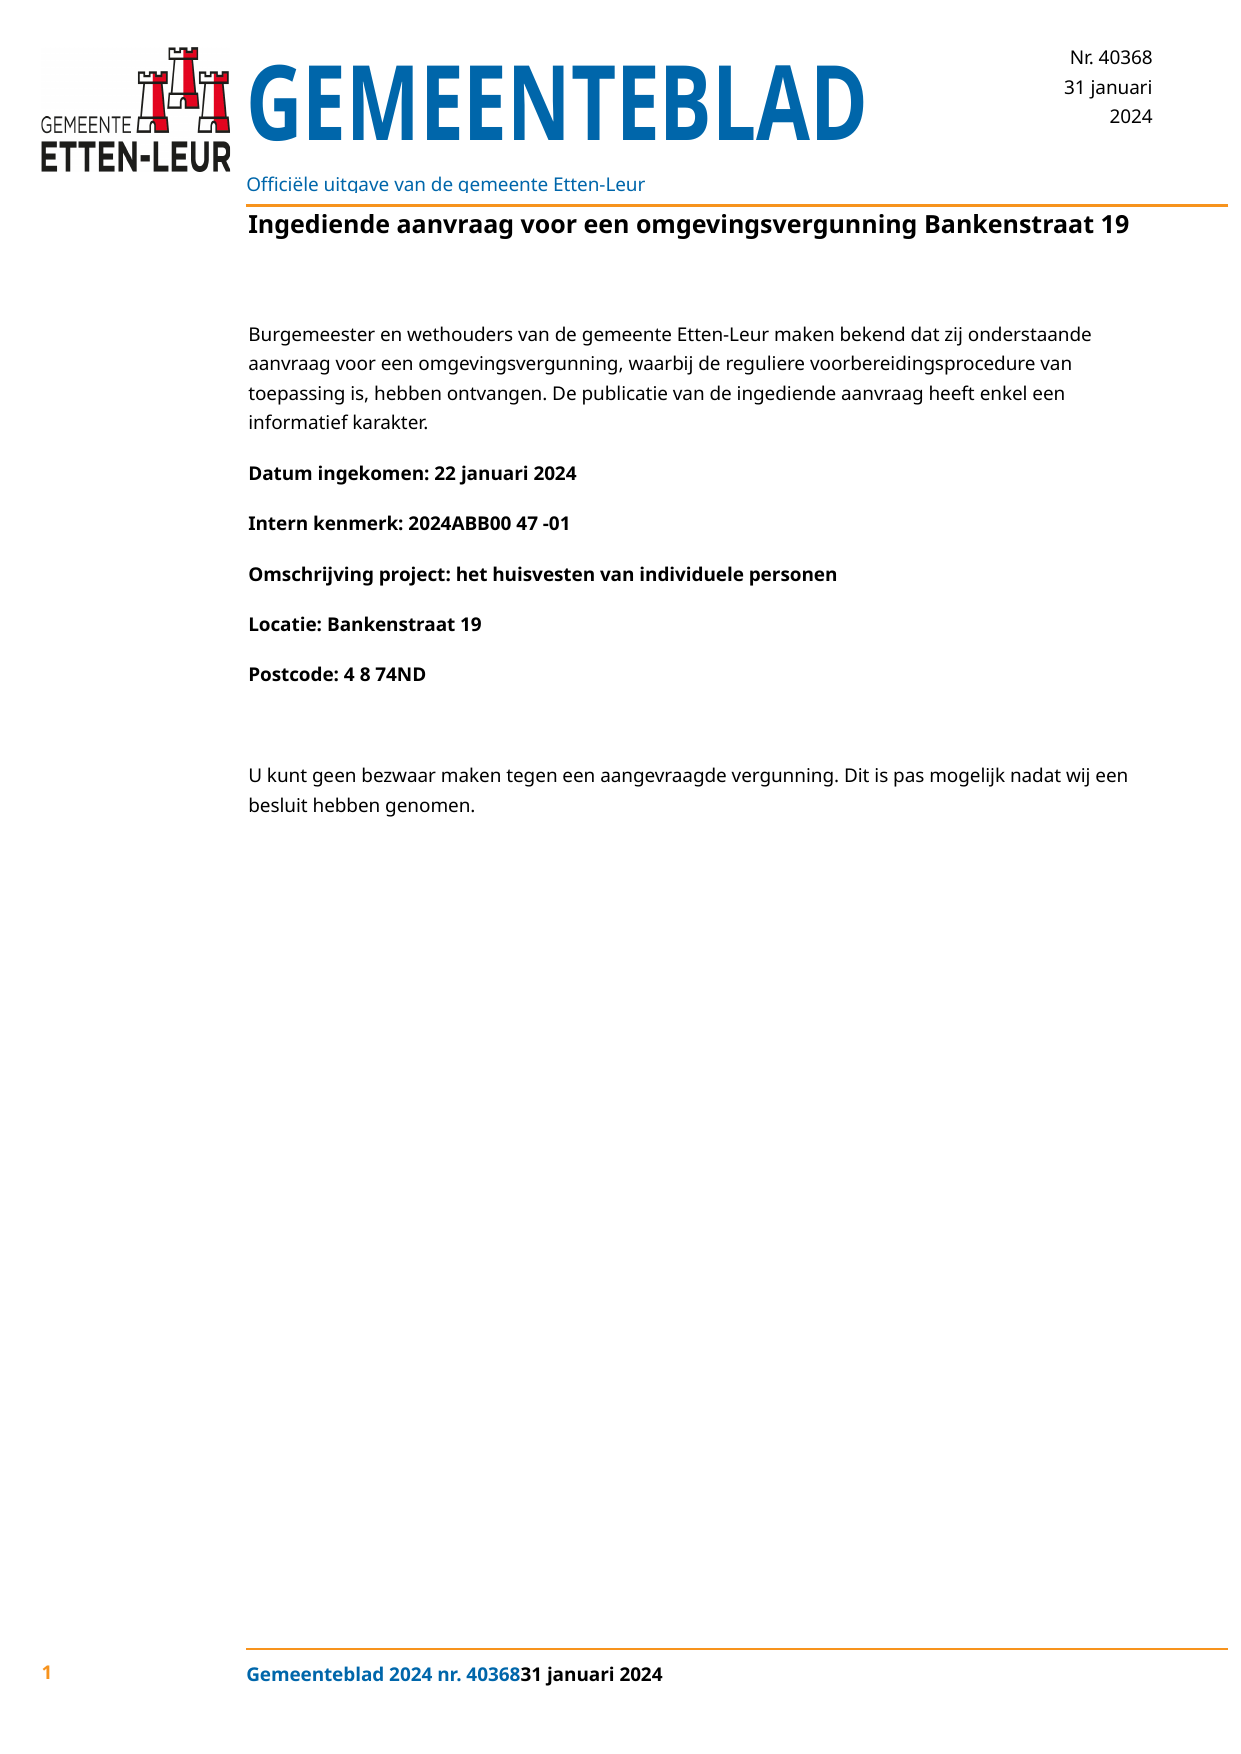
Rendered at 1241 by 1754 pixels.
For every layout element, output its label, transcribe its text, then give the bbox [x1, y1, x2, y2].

text Intern kenmerk: 2024ABB00 47 -01 [248, 510, 1152, 536]
text Postcode: 4 8 74ND [248, 662, 1152, 687]
text Locatie: Bankenstraat 19 [248, 611, 1152, 637]
text Omschrijving project: het huisvesten van individuele personen [248, 561, 1152, 586]
text Ingediende aanvraag voor een omgevingsvergunning Bankenstraat 19 [248, 207, 1152, 241]
text U kunt geen bezwaar maken tegen een aangevraagde vergunning. Dit is pas mogelijk nadat wij een besluit hebben genomen. [248, 762, 1152, 818]
picture [41, 47, 231, 172]
text Burgemeester en wethouders van de gemeente Etten-Leur maken bekend dat zij onderstaande aanvraag voor een omgevingsvergunning, waarbij de reguliere voorbereidingsprocedure van toepassing is, hebben ontvangen. De publicatie van de ingediende aanvraag heeft enkel een informatief karakter. [248, 321, 1152, 435]
text Datum ingekomen: 22 januari 2024 [248, 460, 1152, 486]
